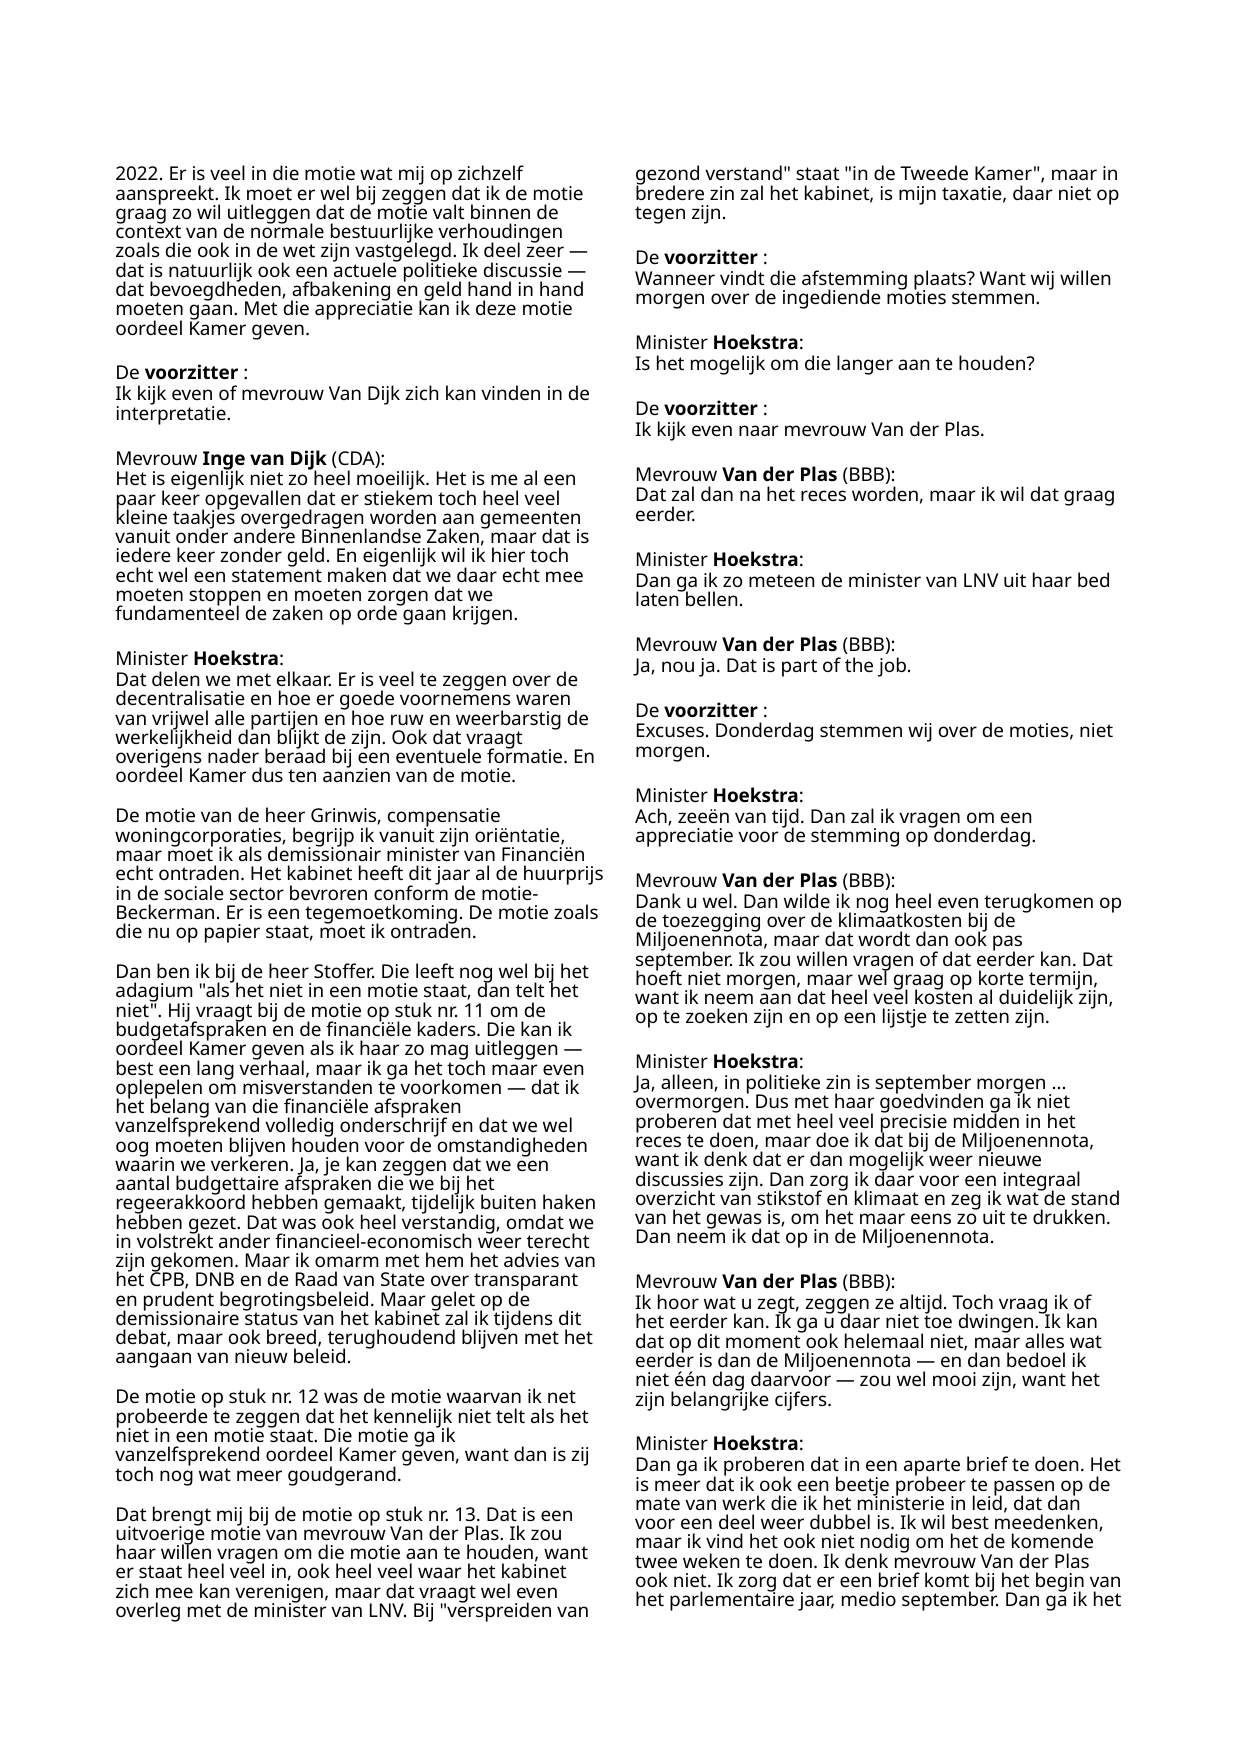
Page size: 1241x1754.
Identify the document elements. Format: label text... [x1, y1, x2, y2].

text Minister Hoekstra: [635, 546, 1125, 572]
text Ach, zeeën van tijd. Dan zal ik vragen om een appreciatie voor de stemming op donderdag. [635, 808, 1125, 846]
text De voorzitter : [635, 395, 1125, 421]
text Minister Hoekstra: [635, 1431, 1125, 1456]
text Dank u wel. Dan wilde ik nog heel even terugkomen op de toezegging over de klimaatkosten bij de Miljoenennota, maar dat wordt dan ook pas september. Ik zou willen vragen of dat eerder kan. Dat hoeft niet morgen, maar wel graag op korte termijn, want ik neem aan dat heel veel kosten al duidelijk zijn, op te zoeken zijn en op een lijstje te zetten zijn. [635, 893, 1125, 1028]
text Dat delen we met elkaar. Er is veel te zeggen over de decentralisatie en hoe er goede voornemens waren van vrijwel alle partijen en hoe ruw en weerbarstig de werkelijkheid dan blijkt de zijn. Ook dat vraagt overigens nader beraad bij een eventuele formatie. En oordeel Kamer dus ten aanzien van de motie. [115, 671, 605, 787]
text Ik kijk even naar mevrouw Van der Plas. [635, 421, 1125, 440]
text Het is eigenlijk niet zo heel moeilijk. Het is me al een paar keer opgevallen dat er stiekem toch heel veel kleine taakjes overgedragen worden aan gemeenten vanuit onder andere Binnenlandse Zaken, maar dat is iedere keer zonder geld. En eigenlijk wil ik hier toch echt wel een statement maken dat we daar echt mee moeten stoppen en moeten zorgen dat we fundamenteel de zaken op orde gaan krijgen. [115, 470, 605, 624]
text Mevrouw Van der Plas (BBB): [635, 867, 1125, 893]
text Mevrouw Van der Plas (BBB): [635, 631, 1125, 657]
text Ik kijk even of mevrouw Van Dijk zich kan vinden in de interpretatie. [115, 385, 605, 424]
text Ik hoor wat u zegt, zeggen ze altijd. Toch vraag ik of het eerder kan. Ik ga u daar niet toe dwingen. Ik kan dat op dit moment ook helemaal niet, maar alles wat eerder is dan de Miljoenennota — en dan bedoel ik niet één dag daarvoor — zou wel mooi zijn, want het zijn belangrijke cijfers. [635, 1294, 1125, 1410]
text Excuses. Donderdag stemmen wij over de moties, niet morgen. [635, 722, 1125, 761]
text Mevrouw Van der Plas (BBB): [635, 461, 1125, 486]
text De voorzitter : [635, 697, 1125, 722]
text Dan ga ik zo meteen de minister van LNV uit haar bed laten bellen. [635, 572, 1125, 610]
text Mevrouw Van der Plas (BBB): [635, 1268, 1125, 1294]
text Dan ga ik proberen dat in een aparte brief te doen. Het is meer dat ik ook een beetje probeer te passen op de mate van werk die ik het ministerie in leid, dat dan voor een deel weer dubbel is. Ik wil best meedenken, maar ik vind het ook niet nodig om het de komende twee weken te doen. Ik denk mevrouw Van der Plas ook niet. Ik zorg dat er een brief komt bij het begin van het parlementaire jaar, medio september. Dan ga ik het [635, 1456, 1125, 1611]
text De voorzitter : [635, 244, 1125, 270]
text Dat brengt mij bij de motie op stuk nr. 13. Dat is een uitvoerige motie van mevrouw Van der Plas. Ik zou haar willen vragen om die motie aan te houden, want er staat heel veel in, ook heel veel waar het kabinet zich mee kan verenigen, maar dat vraagt wel even overleg met de minister van LNV. Bij "verspreiden van [115, 1506, 605, 1621]
text De motie op stuk nr. 12 was de motie waarvan ik net probeerde te zeggen dat het kennelijk niet telt als het niet in een motie staat. Die motie ga ik vanzelfsprekend oordeel Kamer geven, want dan is zij toch nog wat meer goudgerand. [115, 1388, 605, 1485]
text Is het mogelijk om die langer aan te houden? [635, 355, 1125, 374]
text gezond verstand" staat "in de Tweede Kamer", maar in bredere zin zal het kabinet, is mijn taxatie, daar niet op tegen zijn. [635, 165, 1125, 223]
text Dan ben ik bij de heer Stoffer. Die leeft nog wel bij het adagium "als het niet in een motie staat, dan telt het niet". Hij vraagt bij de motie op stuk nr. 11 om de budgetafspraken en de financiële kaders. Die kan ik oordeel Kamer geven als ik haar zo mag uitleggen — best een lang verhaal, maar ik ga het toch maar even oplepelen om misverstanden te voorkomen — dat ik het belang van die financiële afspraken vanzelfsprekend volledig onderschrijf en dat we wel oog moeten blijven houden voor de omstandigheden waarin we verkeren. Ja, je kan zeggen dat we een aantal budgettaire afspraken die we bij het regeerakkoord hebben gemaakt, tijdelijk buiten haken hebben gezet. Dat was ook heel verstandig, omdat we in volstrekt ander financieel-economisch weer terecht zijn gekomen. Maar ik omarm met hem het advies van het CPB, DNB en de Raad van State over transparant en prudent begrotingsbeleid. Maar gelet op de demissionaire status van het kabinet zal ik tijdens dit debat, maar ook breed, terughoudend blijven met het aangaan van nieuw beleid. [115, 963, 605, 1368]
text Ja, nou ja. Dat is part of the job. [635, 657, 1125, 676]
text Dat zal dan na het reces worden, maar ik wil dat graag eerder. [635, 486, 1125, 525]
text Ja, alleen, in politieke zin is september morgen … overmorgen. Dus met haar goedvinden ga ik niet proberen dat met heel veel precisie midden in het reces te doen, maar doe ik dat bij de Miljoenennota, want ik denk dat er dan mogelijk weer nieuwe discussies zijn. Dan zorg ik daar voor een integraal overzicht van stikstof en klimaat en zeg ik wat de stand van het gewas is, om het maar eens zo uit te drukken. Dan neem ik dat op in de Miljoenennota. [635, 1074, 1125, 1248]
text De motie van de heer Grinwis, compensatie woningcorporaties, begrijp ik vanuit zijn oriëntatie, maar moet ik als demissionair minister van Financiën echt ontraden. Het kabinet heeft dit jaar al de huurprijs in de sociale sector bevroren conform de motie-Beckerman. Er is een tegemoetkoming. De motie zoals die nu op papier staat, moet ik ontraden. [115, 807, 605, 942]
text Minister Hoekstra: [635, 329, 1125, 355]
text De voorzitter : [115, 359, 605, 385]
text Minister Hoekstra: [115, 645, 605, 671]
text Mevrouw Inge van Dijk (CDA): [115, 445, 605, 470]
text Minister Hoekstra: [635, 1048, 1125, 1074]
text Minister Hoekstra: [635, 782, 1125, 808]
text 2022. Er is veel in die motie wat mij op zichzelf aanspreekt. Ik moet er wel bij zeggen dat ik de motie graag zo wil uitleggen dat de motie valt binnen de context van de normale bestuurlijke verhoudingen zoals die ook in de wet zijn vastgelegd. Ik deel zeer — dat is natuurlijk ook een actuele politieke discussie — dat bevoegdheden, afbakening en geld hand in hand moeten gaan. Met die appreciatie kan ik deze motie oordeel Kamer geven. [115, 165, 605, 339]
text Wanneer vindt die afstemming plaats? Want wij willen morgen over de ingediende moties stemmen. [635, 270, 1125, 308]
